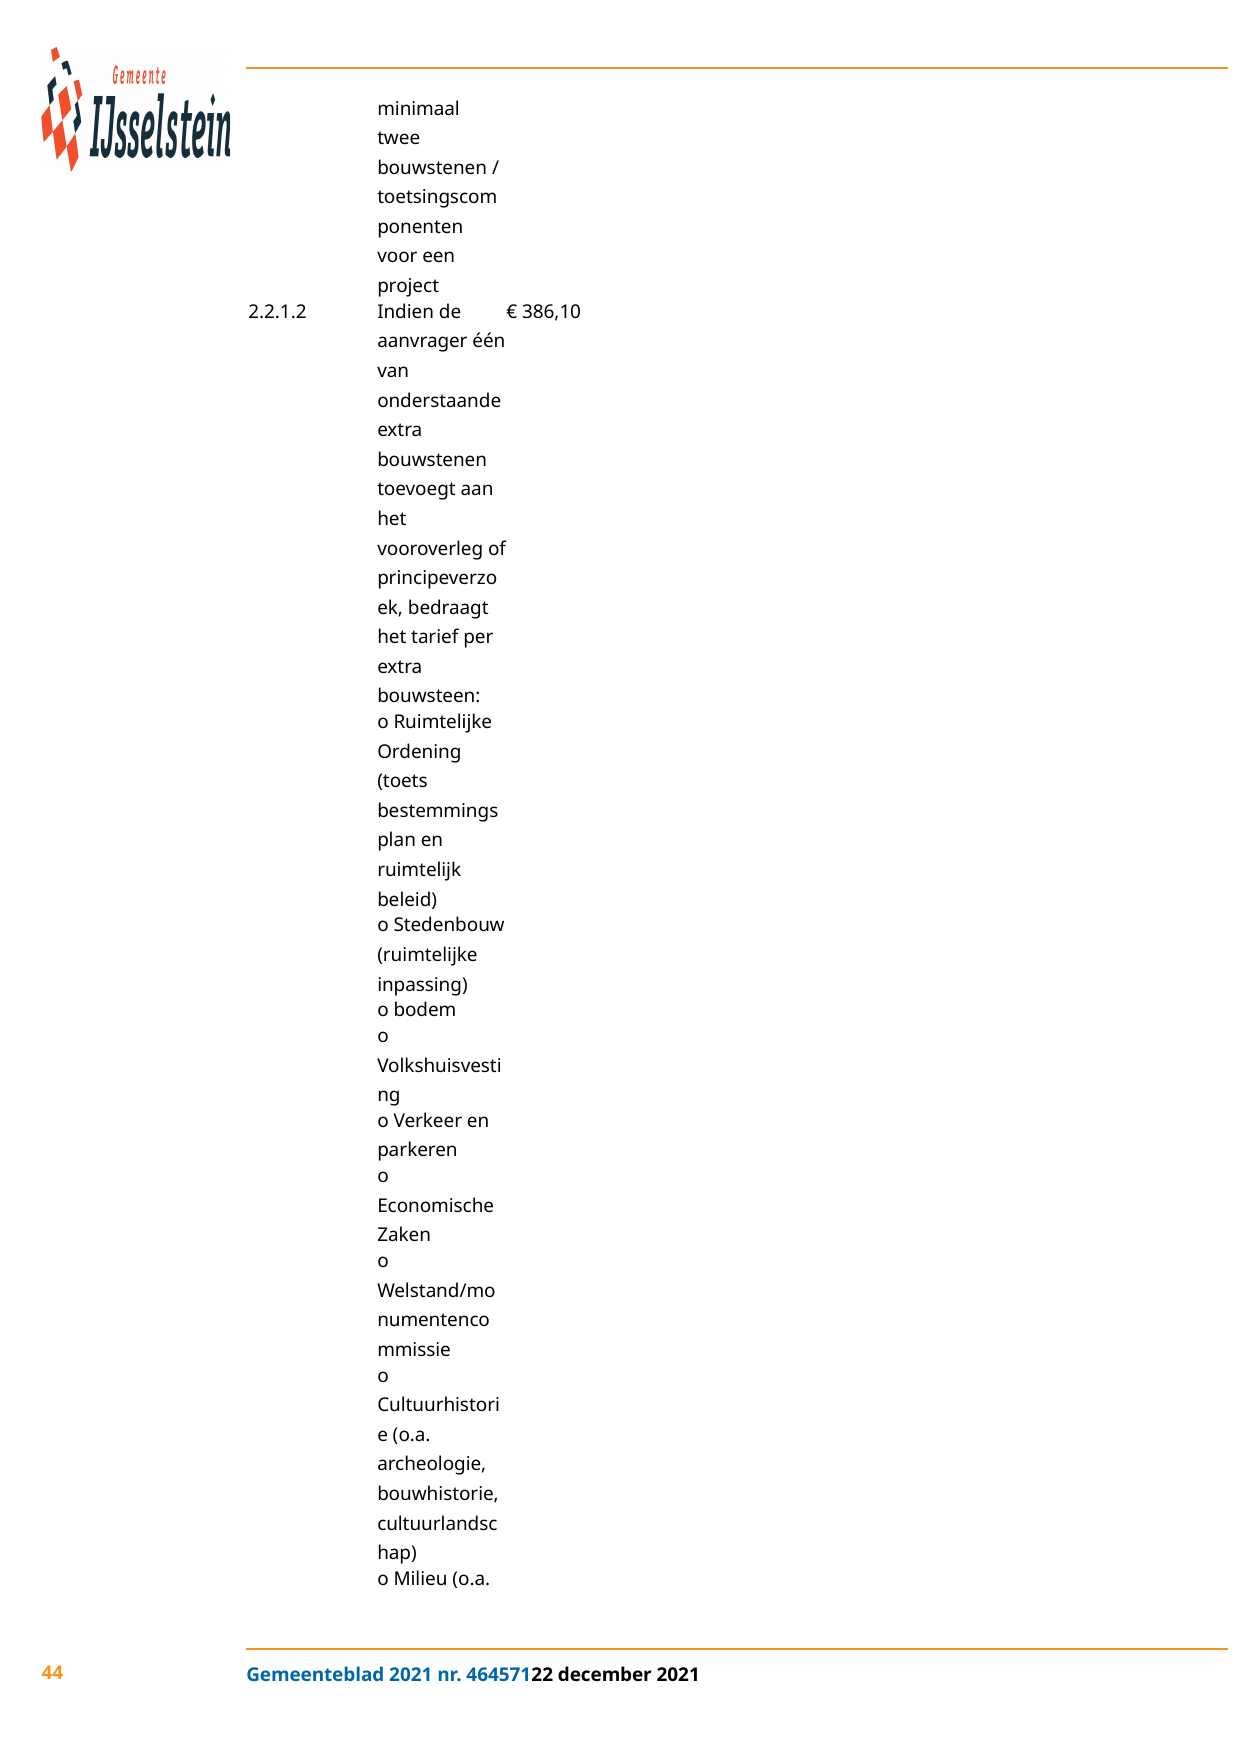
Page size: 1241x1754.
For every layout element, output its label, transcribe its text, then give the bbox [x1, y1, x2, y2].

table_cell [248, 912, 377, 996]
table_cell o Milieu (o.a. [377, 1565, 506, 1591]
table_cell [506, 1107, 635, 1162]
table_cell o Welstand/monumentencommissie [377, 1247, 506, 1362]
table_cell Indien de aanvrager één van onderstaande extra bouwstenen toevoegt aan het vooroverleg of principeverzoek, bedraagt het tarief per extra bouwsteen: [377, 298, 506, 708]
table_cell [506, 1247, 635, 1362]
table_cell o Volkshuisvesting [377, 1022, 506, 1107]
table_cell [248, 1163, 377, 1247]
table_cell o Stedenbouw (ruimtelijke inpassing) [377, 912, 506, 996]
table_cell minimaal twee bouwstenen / toetsingscomponenten voor een project [377, 95, 506, 298]
table_cell o Ruimtelijke Ordening (toets bestemmingsplan en ruimtelijk beleid) [377, 708, 506, 912]
table_cell [506, 996, 635, 1022]
table_cell [248, 1022, 377, 1107]
table_cell [506, 1022, 635, 1107]
table_cell [506, 1163, 635, 1247]
table_cell o Verkeer en parkeren [377, 1107, 506, 1162]
table_cell [506, 912, 635, 996]
table_cell o bodem [377, 996, 506, 1022]
table_cell o Cultuurhistorie (o.a. archeologie, bouwhistorie, cultuurlandschap) [377, 1362, 506, 1565]
table_cell [506, 708, 635, 912]
table_cell [248, 1565, 377, 1591]
table_cell € 386,10 [506, 298, 635, 708]
table_cell [506, 1565, 635, 1591]
table_cell [506, 1362, 635, 1565]
table_cell [248, 708, 377, 912]
table_cell [248, 1247, 377, 1362]
table_cell 2.2.1.2 [248, 298, 377, 708]
table_cell o Economische Zaken [377, 1163, 506, 1247]
table_cell [248, 95, 377, 298]
table_cell [248, 1362, 377, 1565]
table_cell [506, 95, 635, 298]
table_cell [248, 1107, 377, 1162]
table_cell [248, 996, 377, 1022]
picture [41, 47, 231, 172]
